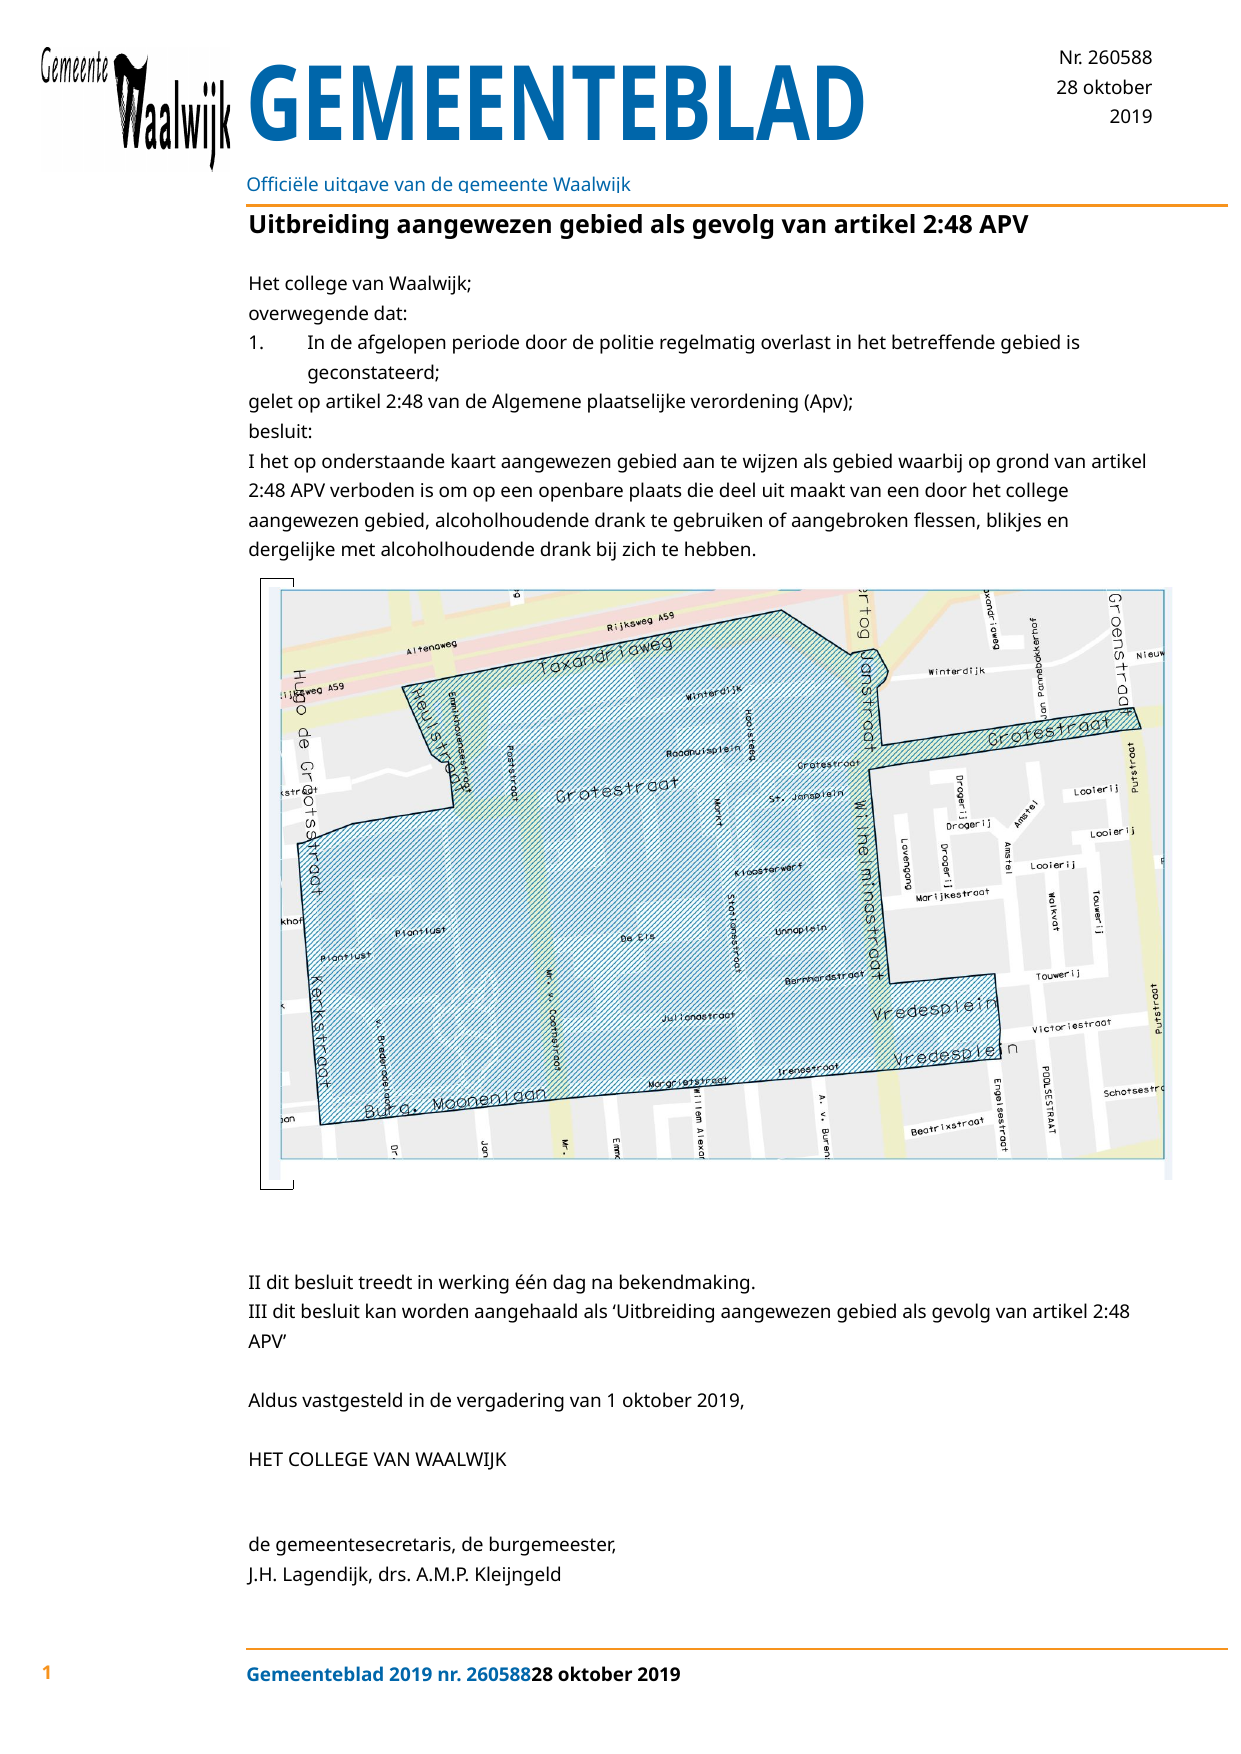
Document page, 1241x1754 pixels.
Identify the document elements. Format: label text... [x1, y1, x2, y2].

text Uitbreiding aangewezen gebied als gevolg van artikel 2:48 APV [248, 207, 1152, 241]
text J.H. Lagendijk, drs. A.M.P. Kleijngeld [248, 1561, 1152, 1587]
text besluit: [248, 418, 1152, 444]
picture [268, 587, 1173, 1180]
text HET COLLEGE VAN WAALWIJK [248, 1447, 1152, 1472]
text Het college van Waalwijk; [248, 270, 1152, 296]
text Aldus vastgesteld in de vergadering van 1 oktober 2019, [248, 1387, 1152, 1413]
text de gemeentesecretaris, de burgemeester, [248, 1532, 1152, 1557]
text overwegende dat: [248, 300, 1152, 326]
text I het op onderstaande kaart aangewezen gebied aan te wijzen als gebied waarbij op grond van artikel 2:48 APV verboden is om op een openbare plaats die deel uit maakt van een door het college aangewezen gebied, alcoholhoudende drank te gebruiken of aangebroken flessen, blikjes en dergelijke met alcoholhoudende drank bij zich te hebben. [248, 448, 1152, 562]
picture [41, 47, 231, 172]
text II dit besluit treedt in werking één dag na bekendmaking. [248, 1269, 1152, 1295]
list In de afgelopen periode door de politie regelmatig overlast in het betreffende gebied is geconstateerd; [248, 329, 1152, 385]
text III dit besluit kan worden aangehaald als ‘Uitbreiding aangewezen gebied als gevolg van artikel 2:48 APV’ [248, 1299, 1152, 1354]
text gelet op artikel 2:48 van de Algemene plaatselijke verordening (Apv); [248, 389, 1152, 414]
